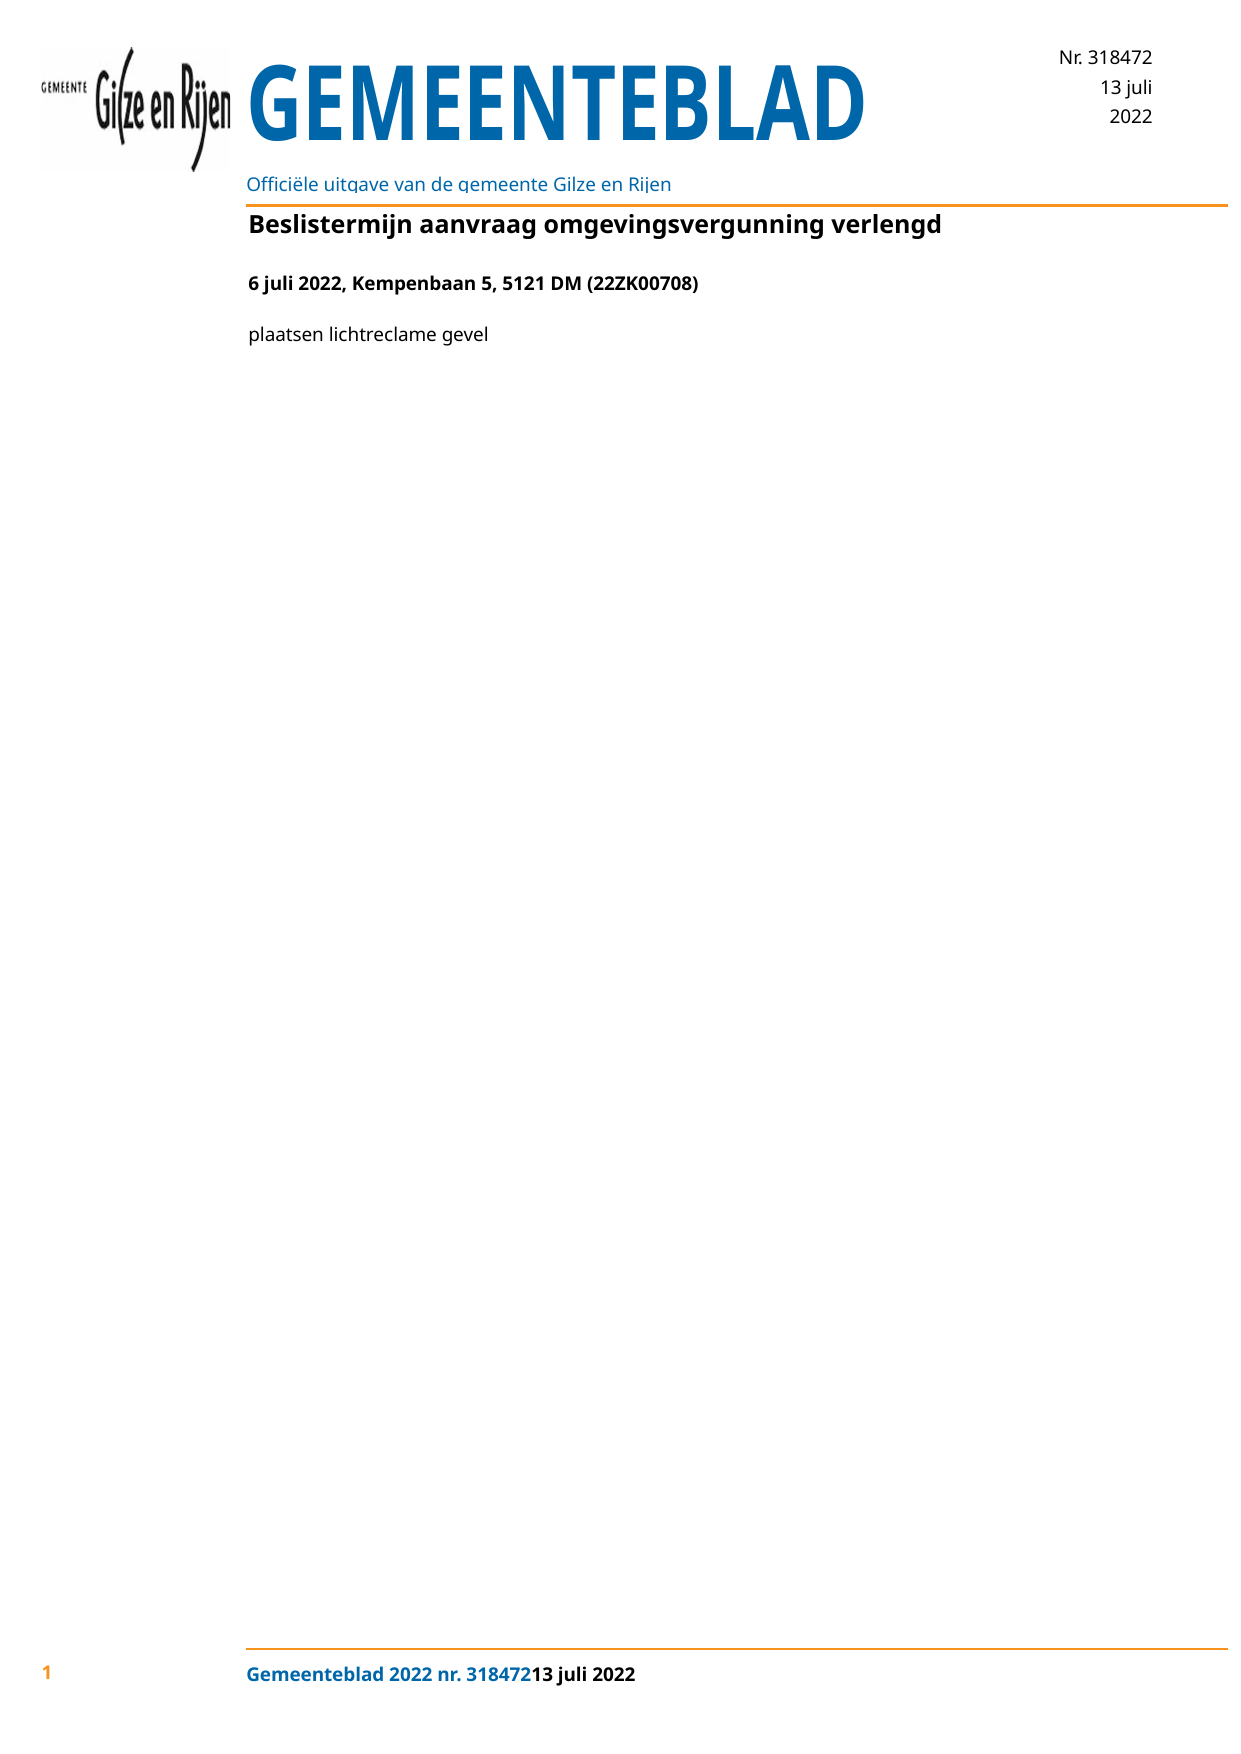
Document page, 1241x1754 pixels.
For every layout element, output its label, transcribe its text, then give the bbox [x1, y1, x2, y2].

text Beslistermijn aanvraag omgevingsvergunning verlengd [248, 207, 1152, 241]
text plaatsen lichtreclame gevel [248, 321, 1152, 346]
text 6 juli 2022, Kempenbaan 5, 5121 DM (22ZK00708) [248, 270, 1152, 296]
picture [41, 47, 231, 172]
